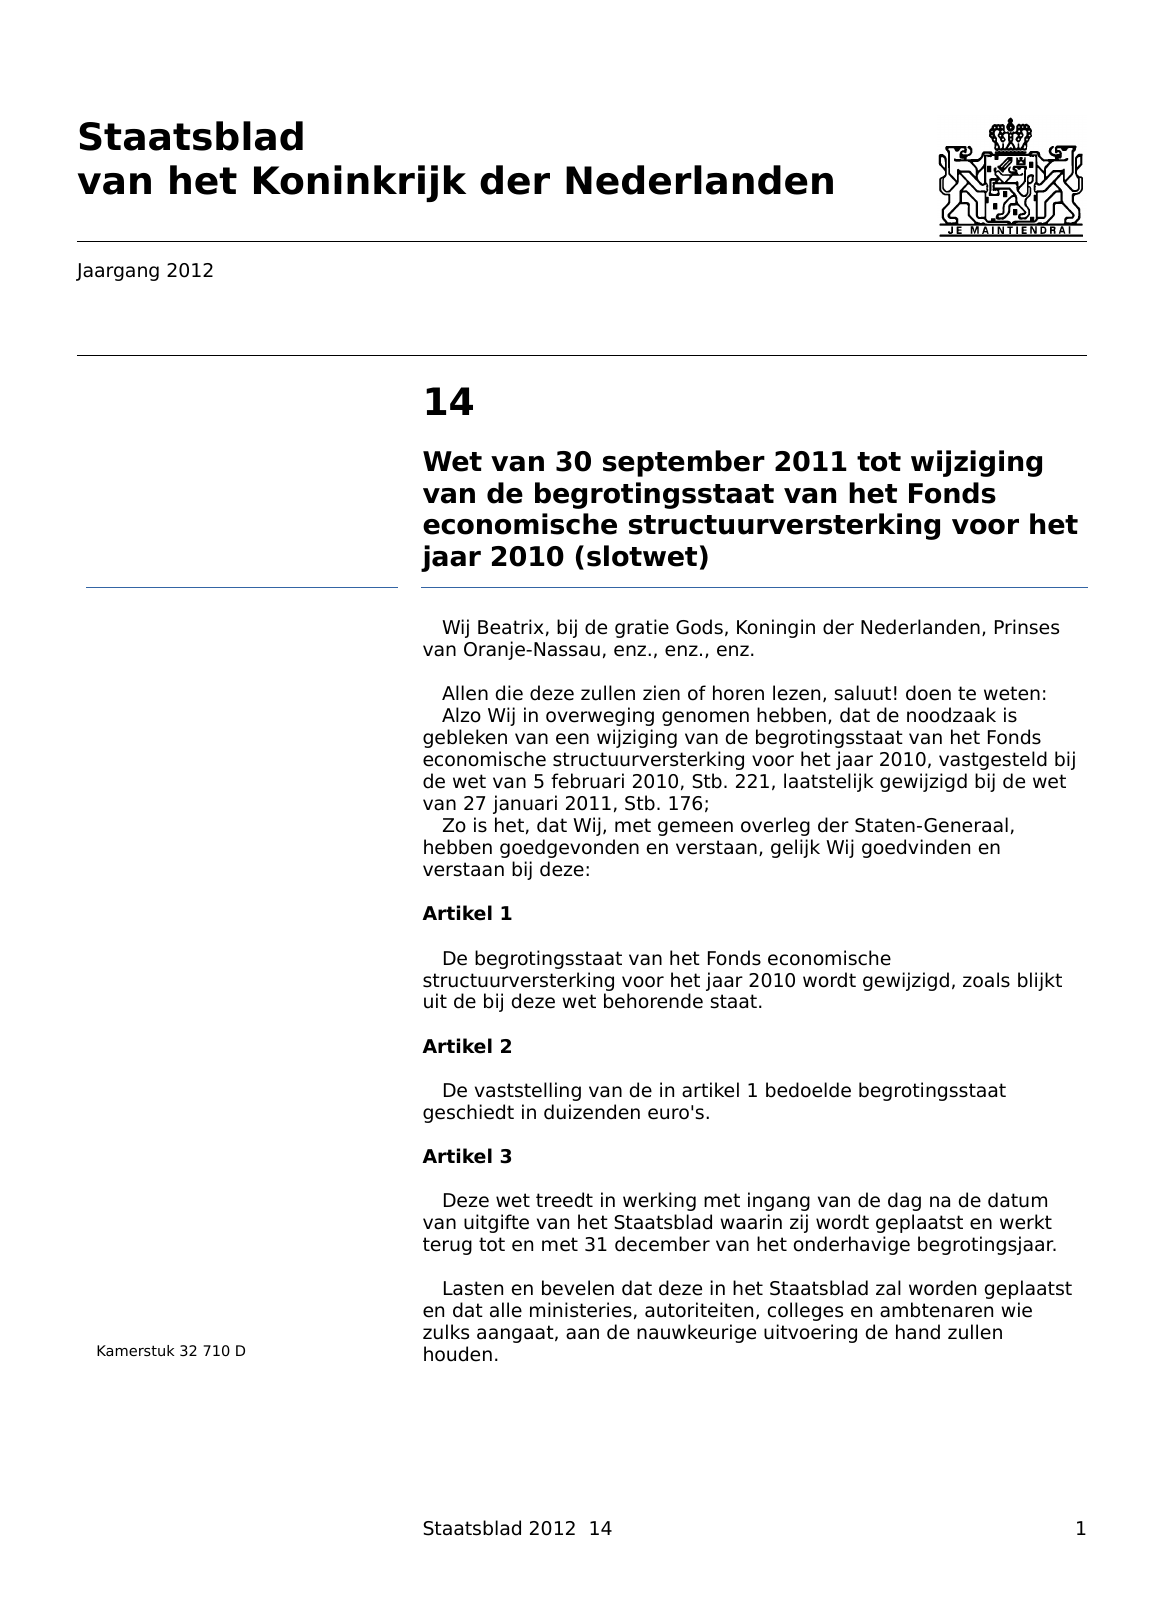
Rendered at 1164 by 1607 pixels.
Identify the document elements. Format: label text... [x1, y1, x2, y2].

table_header [886, 100, 1087, 241]
subtitle Artikel 2 [422, 1036, 1087, 1058]
text Lasten en bevelen dat deze in het Staatsblad zal worden geplaatst en dat alle ministeries, autoriteiten, colleges en ambtenaren wie zulks aangaat, aan de nauwkeurige uitvoering de hand zullen houden. [422, 1278, 1087, 1366]
text Wij Beatrix, bij de gratie Gods, Koningin der Nederlanden, Prinses van Oranje-Nassau, enz., enz., enz. [422, 617, 1087, 661]
table_cell Jaargang 2012 [77, 242, 1087, 355]
text Zo is het, dat Wij, met gemeen overleg der Staten-Generaal, hebben goedgevonden en verstaan, gelijk Wij goedvinden en verstaan bij deze: [422, 815, 1087, 881]
text Allen die deze zullen zien of horen lezen, saluut! doen te weten: [422, 683, 1087, 705]
text Kamerstuk 32 710 D [77, 1343, 396, 1360]
text Deze wet treedt in werking met ingang van de dag na de datum van uitgifte van het Staatsblad waarin zij wordt geplaatst en werkt terug tot en met 31 december van het onderhavige begrotingsjaar. [422, 1190, 1087, 1256]
text De vaststelling van de in artikel 1 bedoelde begrotingsstaat geschiedt in duizenden euro's. [422, 1080, 1087, 1124]
picture [936, 115, 1087, 240]
text Wet van 30 september 2011 tot wijziging van de begrotingsstaat van het Fonds economische structuurversterking voor het jaar 2010 (slotwet) [422, 447, 1087, 573]
subtitle Artikel 3 [422, 1146, 1087, 1168]
subtitle 14 [422, 381, 1087, 424]
subtitle Artikel 1 [422, 903, 1087, 925]
text Alzo Wij in overweging genomen hebben, dat de noodzaak is gebleken van een wijziging van de begrotingsstaat van het Fonds economische structuurversterking voor het jaar 2010, vastgesteld bij de wet van 5 februari 2010, Stb. 221, laatstelijk gewijzigd bij de wet van 27 januari 2011, Stb. 176; [422, 705, 1087, 815]
text De begrotingsstaat van het Fonds economische structuurversterking voor het jaar 2010 wordt gewijzigd, zoals blijkt uit de bij deze wet behorende staat. [422, 947, 1087, 1013]
table_header Staatsblad van het Koninkrijk der Nederlanden [77, 100, 886, 241]
